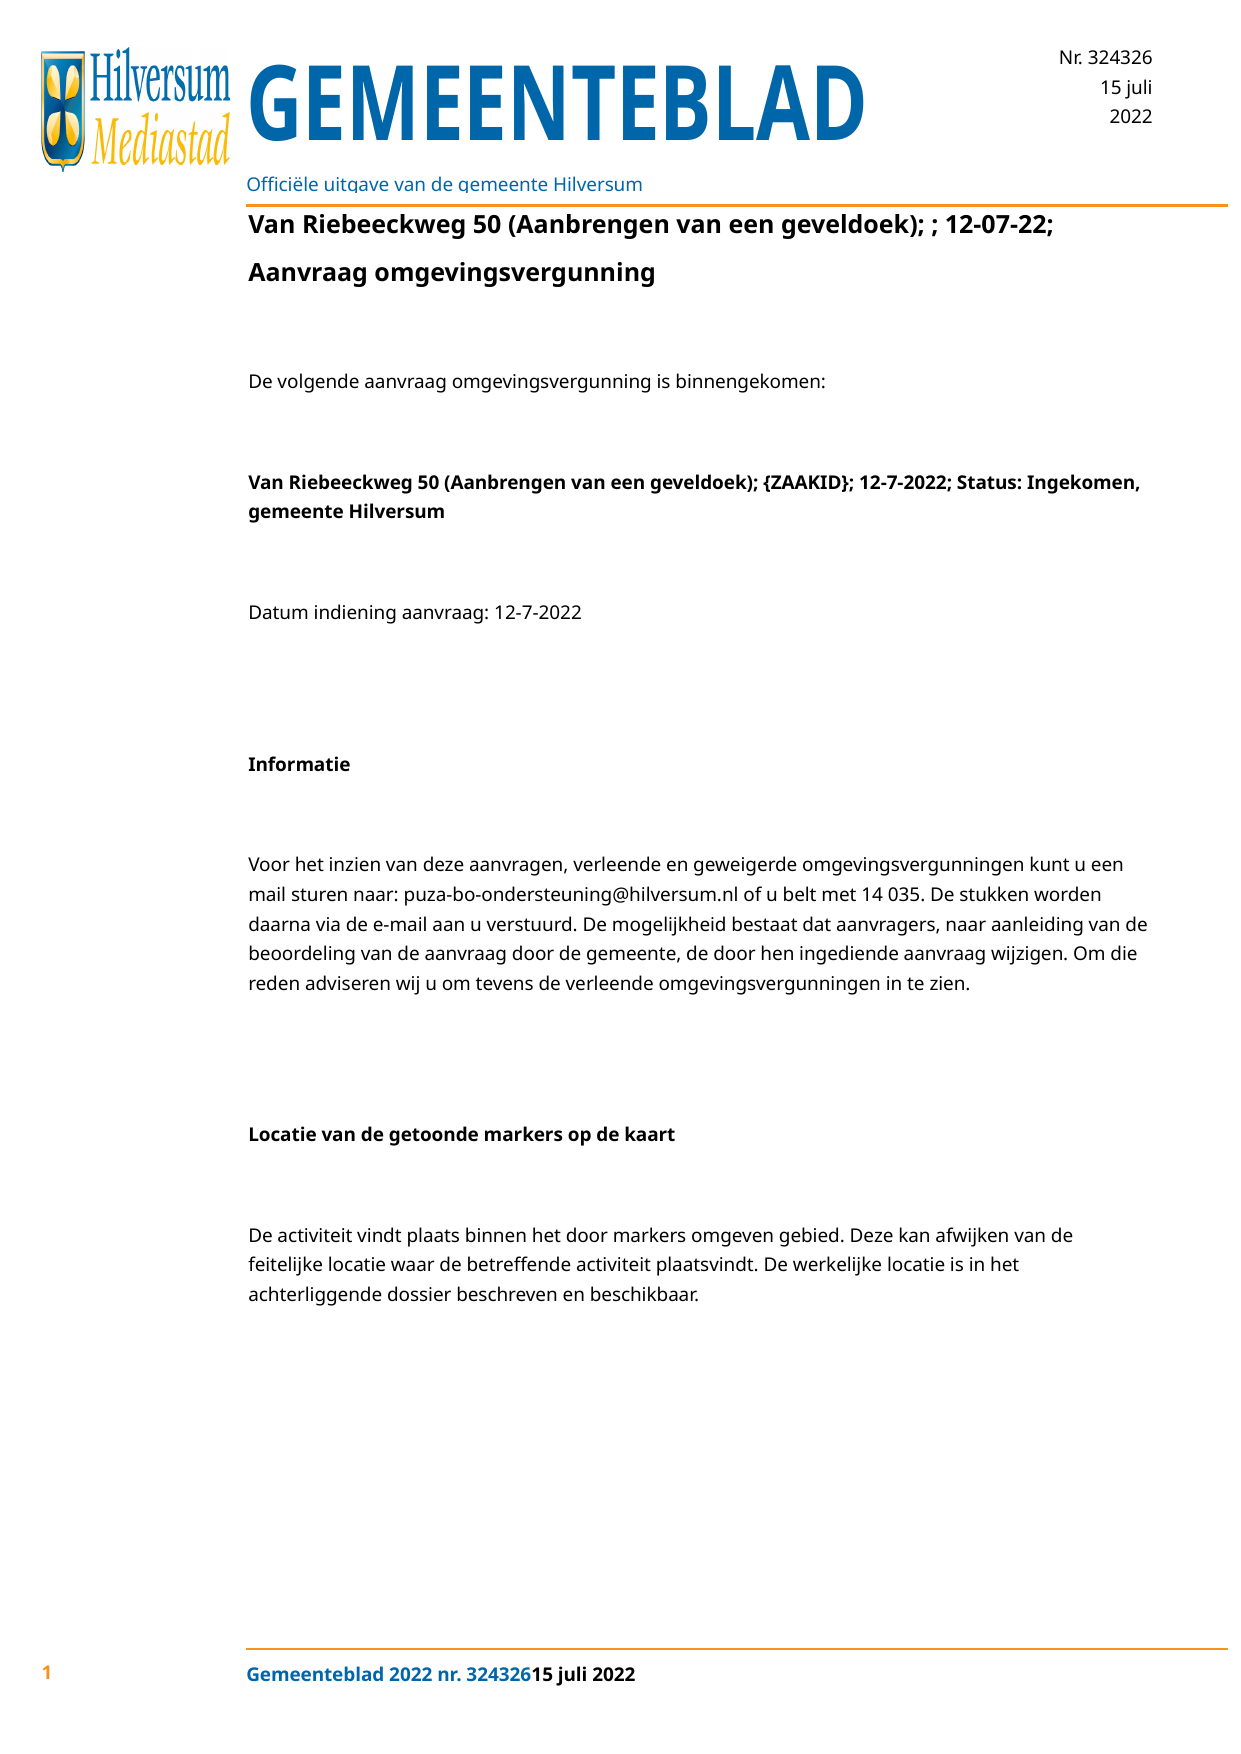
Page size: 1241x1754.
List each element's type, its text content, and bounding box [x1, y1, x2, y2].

text De volgende aanvraag omgevingsvergunning is binnengekomen: [248, 368, 1152, 394]
text Voor het inzien van deze aanvragen, verleende en geweigerde omgevingsvergunningen kunt u een mail sturen naar: puza-bo-ondersteuning@hilversum.nl of u belt met 14 035. De stukken worden daarna via de e-mail aan u verstuurd. De mogelijkheid bestaat dat aanvragers, naar aanleiding van de beoordeling van de aanvraag door de gemeente, de door hen ingediende aanvraag wijzigen. Om die reden adviseren wij u om tevens de verleende omgevingsvergunningen in te zien. [248, 852, 1152, 996]
text Van Riebeeckweg 50 (Aanbrengen van een geveldoek); {ZAAKID}; 12-7-2022; Status: Ingekomen, gemeente Hilversum [248, 469, 1152, 524]
text Datum indiening aanvraag: 12-7-2022 [248, 599, 1152, 625]
text Van Riebeeckweg 50 (Aanbrengen van een geveldoek); ; 12-07-22; Aanvraag omgevingsvergunning [248, 207, 1152, 288]
text Locatie van de getoonde markers op de kaart [248, 1121, 1152, 1147]
text De activiteit vindt plaats binnen het door markers omgeven gebied. Deze kan afwijken van de feitelijke locatie waar de betreffende activiteit plaatsvindt. De werkelijke locatie is in het achterliggende dossier beschreven en beschikbaar. [248, 1222, 1152, 1307]
text Informatie [248, 751, 1152, 777]
picture [41, 47, 231, 172]
